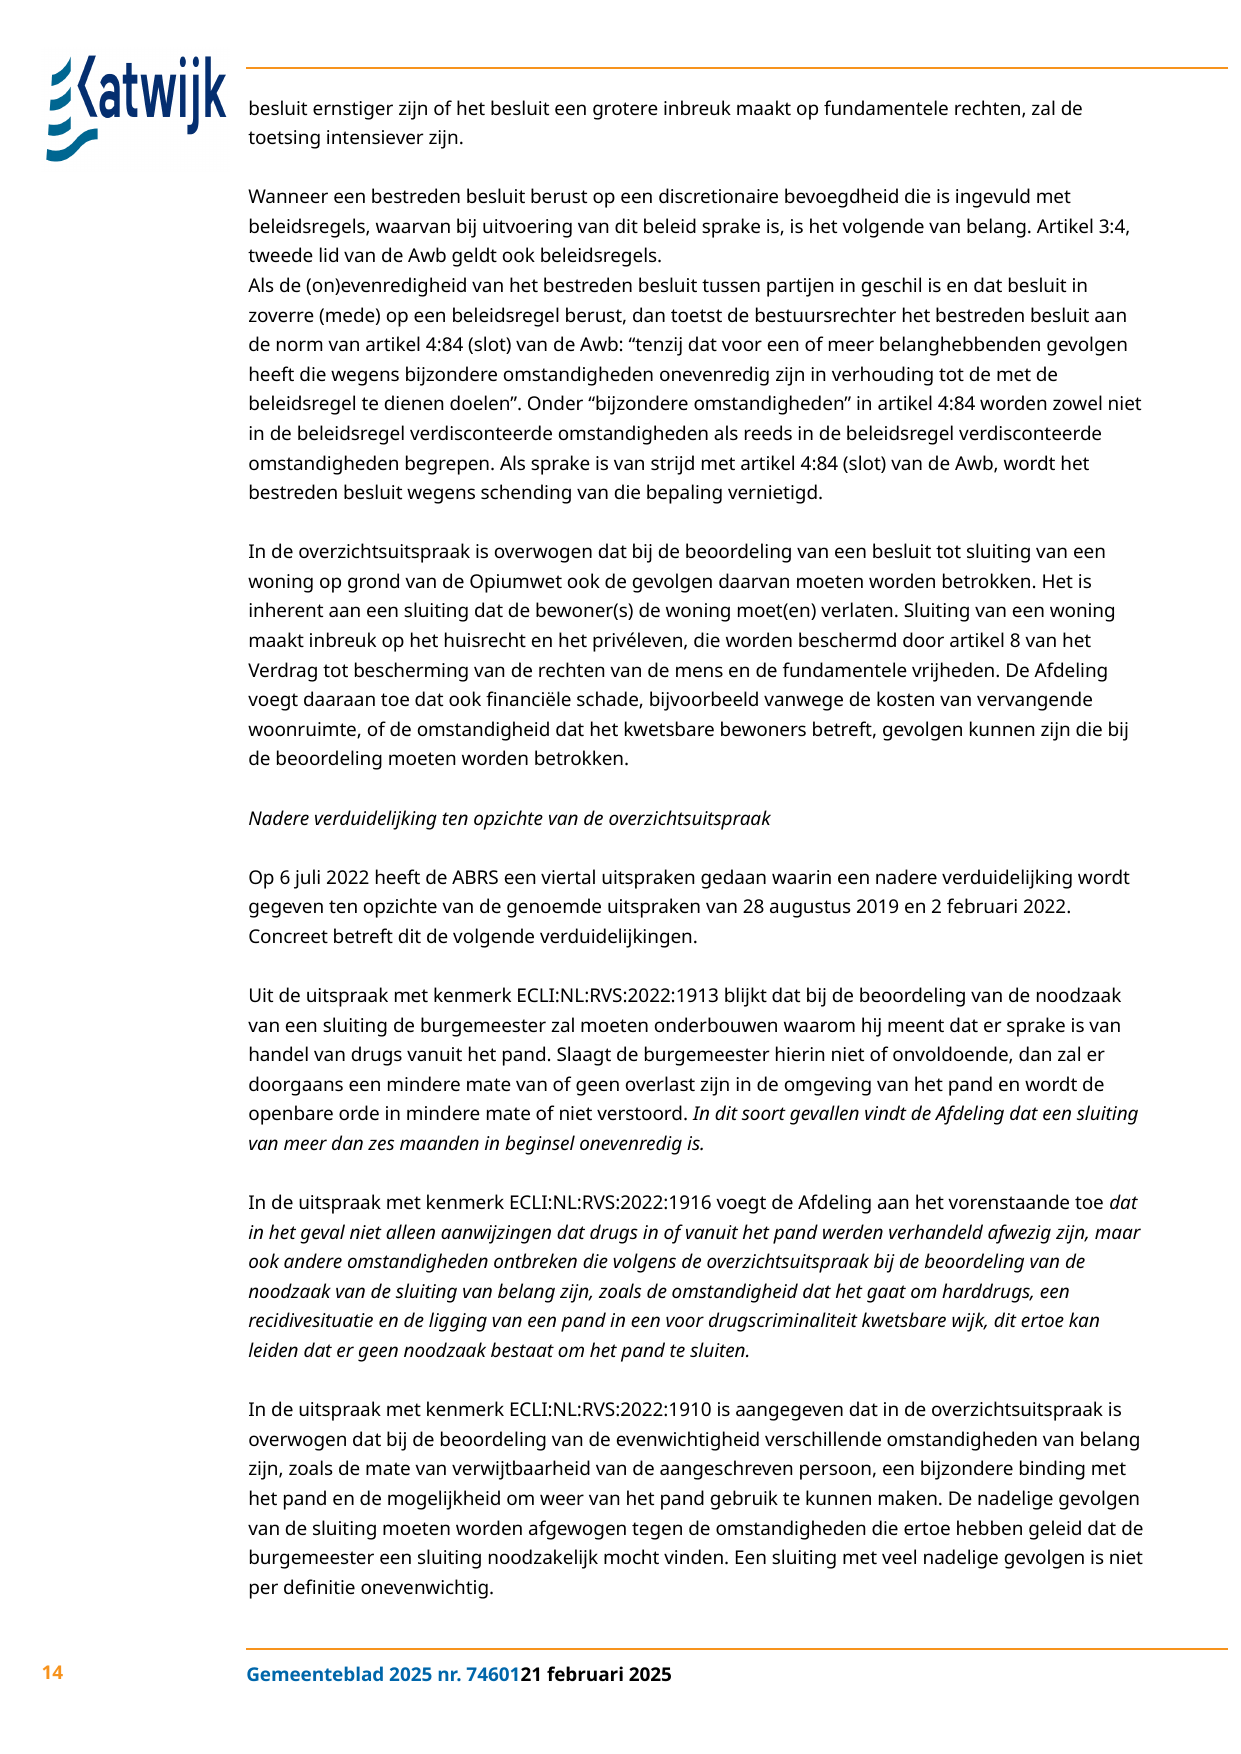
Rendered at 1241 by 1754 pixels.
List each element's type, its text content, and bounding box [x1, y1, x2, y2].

text Uit de uitspraak met kenmerk ECLI:NL:RVS:2022:1913 blijkt dat bij de beoordeling van de noodzaak van een sluiting de burgemeester zal moeten onderbouwen waarom hij meent dat er sprake is van handel van drugs vanuit het pand. Slaagt de burgemeester hierin niet of onvoldoende, dan zal er doorgaans een mindere mate van of geen overlast zijn in de omgeving van het pand en wordt de openbare orde in mindere mate of niet verstoord. In dit soort gevallen vindt de Afdeling dat een sluiting van meer dan zes maanden in beginsel onevenredig is. [248, 982, 1152, 1156]
text Nadere verduidelijking ten opzichte van de overzichtsuitspraak [248, 805, 1152, 831]
text In de uitspraak met kenmerk ECLI:NL:RVS:2022:1916 voegt de Afdeling aan het vorenstaande toe dat in het geval niet alleen aanwijzingen dat drugs in of vanuit het pand werden verhandeld afwezig zijn, maar ook andere omstandigheden ontbreken die volgens de overzichtsuitspraak bij de beoordeling van de noodzaak van de sluiting van belang zijn, zoals de omstandigheid dat het gaat om harddrugs, een recidivesituatie en de ligging van een pand in een voor drugscriminaliteit kwetsbare wijk, dit ertoe kan leiden dat er geen noodzaak bestaat om het pand te sluiten. [248, 1189, 1152, 1363]
text In de overzichtsuitspraak is overwogen dat bij de beoordeling van een besluit tot sluiting van een woning op grond van de Opiumwet ook de gevolgen daarvan moeten worden betrokken. Het is inherent aan een sluiting dat de bewoner(s) de woning moet(en) verlaten. Sluiting van een woning maakt inbreuk op het huisrecht en het privéleven, die worden beschermd door artikel 8 van het Verdrag tot bescherming van de rechten van de mens en de fundamentele vrijheden. De Afdeling voegt daaraan toe dat ook financiële schade, bijvoorbeeld vanwege de kosten van vervangende woonruimte, of de omstandigheid dat het kwetsbare bewoners betreft, gevolgen kunnen zijn die bij de beoordeling moeten worden betrokken. [248, 538, 1152, 771]
text Wanneer een bestreden besluit berust op een discretionaire bevoegdheid die is ingevuld met beleidsregels, waarvan bij uitvoering van dit beleid sprake is, is het volgende van belang. Artikel 3:4, tweede lid van de Awb geldt ook beleidsregels. [248, 183, 1152, 268]
text Als de (on)evenredigheid van het bestreden besluit tussen partijen in geschil is en dat besluit in zoverre (mede) op een beleidsregel berust, dan toetst de bestuursrechter het bestreden besluit aan de norm van artikel 4:84 (slot) van de Awb: “tenzij dat voor een of meer belanghebbenden gevolgen heeft die wegens bijzondere omstandigheden onevenredig zijn in verhouding tot de met de beleidsregel te dienen doelen”. Onder “bijzondere omstandigheden” in artikel 4:84 worden zowel niet in de beleidsregel verdisconteerde omstandigheden als reeds in de beleidsregel verdisconteerde omstandigheden begrepen. Als sprake is van strijd met artikel 4:84 (slot) van de Awb, wordt het bestreden besluit wegens schending van die bepaling vernietigd. [248, 272, 1152, 505]
picture [41, 47, 231, 172]
text In de uitspraak met kenmerk ECLI:NL:RVS:2022:1910 is aangegeven dat in de overzichtsuitspraak is overwogen dat bij de beoordeling van de evenwichtigheid verschillende omstandigheden van belang zijn, zoals de mate van verwijtbaarheid van de aangeschreven persoon, een bijzondere binding met het pand en de mogelijkheid om weer van het pand gebruik te kunnen maken. De nadelige gevolgen van de sluiting moeten worden afgewogen tegen de omstandigheden die ertoe hebben geleid dat de burgemeester een sluiting noodzakelijk mocht vinden. Een sluiting met veel nadelige gevolgen is niet per definitie onevenwichtig. [248, 1396, 1152, 1600]
text besluit ernstiger zijn of het besluit een grotere inbreuk maakt op fundamentele rechten, zal de toetsing intensiever zijn. [248, 95, 1152, 150]
text Op 6 juli 2022 heeft de ABRS een viertal uitspraken gedaan waarin een nadere verduidelijking wordt gegeven ten opzichte van de genoemde uitspraken van 28 augustus 2019 en 2 februari 2022. Concreet betreft dit de volgende verduidelijkingen. [248, 864, 1152, 949]
